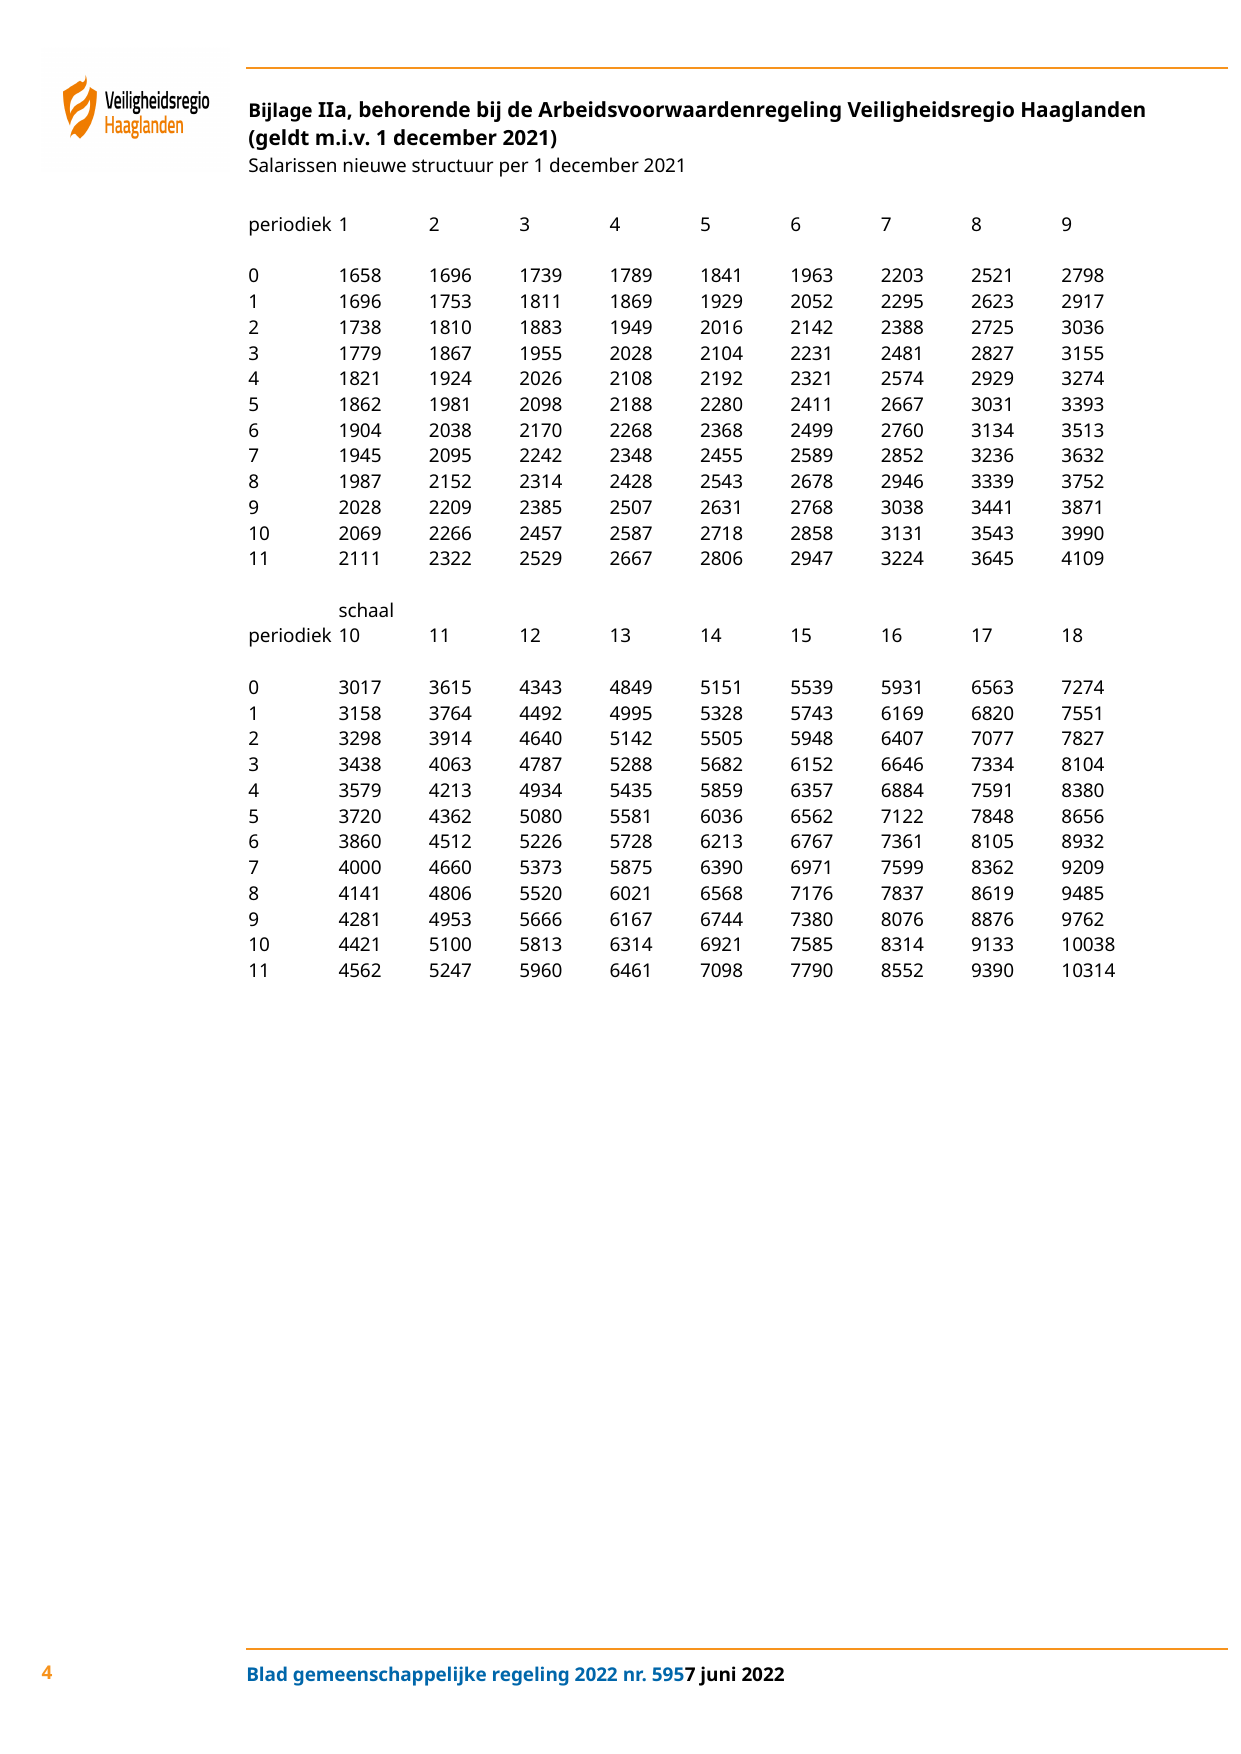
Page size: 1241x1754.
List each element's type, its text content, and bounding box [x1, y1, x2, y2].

table_cell 7098 [700, 957, 790, 983]
table_cell 1955 [519, 340, 609, 365]
table_cell 10 [338, 623, 429, 648]
table_cell 2806 [700, 546, 790, 571]
table_cell 15 [790, 623, 881, 648]
table_cell 1738 [338, 314, 429, 340]
table_cell 2947 [790, 546, 881, 571]
table_cell 6744 [700, 906, 790, 931]
table_cell 1811 [519, 288, 609, 314]
table_cell 4421 [338, 931, 429, 957]
table_cell 7551 [1061, 700, 1152, 726]
table_cell [338, 237, 429, 262]
table_cell 5875 [609, 854, 700, 880]
table_cell 3017 [338, 674, 429, 700]
table_cell 6021 [609, 880, 700, 906]
table_cell 2411 [790, 391, 881, 417]
table_cell 7122 [881, 803, 971, 828]
table_cell [700, 571, 790, 597]
table_cell 6407 [881, 726, 971, 751]
table_cell 1945 [338, 443, 429, 468]
table_cell 4934 [519, 777, 609, 803]
table_cell [248, 237, 338, 262]
table_cell 4063 [429, 751, 519, 777]
table_cell [790, 237, 881, 262]
table_header 6 [790, 211, 881, 237]
table_cell 3871 [1061, 494, 1152, 520]
table_cell 5960 [519, 957, 609, 983]
table_header 1 [338, 211, 429, 237]
table_cell 7176 [790, 880, 881, 906]
table_cell 8932 [1061, 829, 1152, 854]
table_cell 2589 [790, 443, 881, 468]
table_cell [338, 571, 429, 597]
table_cell [971, 571, 1061, 597]
table_cell 2388 [881, 314, 971, 340]
table_cell 6167 [609, 906, 700, 931]
table_cell 8104 [1061, 751, 1152, 777]
table_cell 4787 [519, 751, 609, 777]
table_cell 3031 [971, 391, 1061, 417]
table_cell [971, 237, 1061, 262]
table_cell 3645 [971, 546, 1061, 571]
table_cell 3155 [1061, 340, 1152, 365]
table_cell 6884 [881, 777, 971, 803]
table_cell 1883 [519, 314, 609, 340]
table_cell 4640 [519, 726, 609, 751]
table_cell 2507 [609, 494, 700, 520]
table_cell 3131 [881, 520, 971, 546]
table_cell 5948 [790, 726, 881, 751]
table_cell 3441 [971, 494, 1061, 520]
table_cell 2499 [790, 417, 881, 443]
table_cell 6646 [881, 751, 971, 777]
table_cell 5539 [790, 674, 881, 700]
table_cell 2322 [429, 546, 519, 571]
table_cell [609, 649, 700, 674]
table_cell 1821 [338, 365, 429, 391]
table_cell [1061, 571, 1152, 597]
table_cell 3 [248, 751, 338, 777]
table_cell 3914 [429, 726, 519, 751]
table_cell 8362 [971, 854, 1061, 880]
table_cell 1810 [429, 314, 519, 340]
table_cell 7274 [1061, 674, 1152, 700]
table_cell 1789 [609, 263, 700, 288]
table_cell 7585 [790, 931, 881, 957]
table_cell [519, 597, 609, 623]
table_cell 6921 [700, 931, 790, 957]
table_cell [700, 649, 790, 674]
table_cell [881, 649, 971, 674]
table_cell 11 [248, 546, 338, 571]
table_cell 14 [700, 623, 790, 648]
table_cell 5505 [700, 726, 790, 751]
table_cell 2768 [790, 494, 881, 520]
table_cell 2052 [790, 288, 881, 314]
table_cell 2631 [700, 494, 790, 520]
table_cell 5520 [519, 880, 609, 906]
table_cell 5682 [700, 751, 790, 777]
table_cell 4213 [429, 777, 519, 803]
table_cell 9 [248, 906, 338, 931]
table_cell 2667 [609, 546, 700, 571]
table_cell 3298 [338, 726, 429, 751]
table_cell 7827 [1061, 726, 1152, 751]
table_cell 1862 [338, 391, 429, 417]
table_cell [429, 649, 519, 674]
table_cell 5247 [429, 957, 519, 983]
table_cell [790, 597, 881, 623]
table_cell 9390 [971, 957, 1061, 983]
table_cell 10038 [1061, 931, 1152, 957]
table_cell 16 [881, 623, 971, 648]
table_cell 2209 [429, 494, 519, 520]
table_cell 2192 [700, 365, 790, 391]
table_cell 6568 [700, 880, 790, 906]
table_cell 2203 [881, 263, 971, 288]
table_header 9 [1061, 211, 1152, 237]
table_cell 3764 [429, 700, 519, 726]
table_cell [1061, 649, 1152, 674]
table_cell 2108 [609, 365, 700, 391]
table_header 7 [881, 211, 971, 237]
table_cell 10314 [1061, 957, 1152, 983]
table_cell 5 [248, 803, 338, 828]
table_cell 4512 [429, 829, 519, 854]
text Salarissen nieuwe structuur per 1 december 2021 [248, 152, 1152, 177]
table_cell [881, 571, 971, 597]
table_cell [971, 649, 1061, 674]
table_cell 2142 [790, 314, 881, 340]
table_cell 4343 [519, 674, 609, 700]
table_cell 6562 [790, 803, 881, 828]
table_cell 4849 [609, 674, 700, 700]
table_cell 6036 [700, 803, 790, 828]
table_cell [609, 571, 700, 597]
table_cell 5373 [519, 854, 609, 880]
table_cell 3274 [1061, 365, 1152, 391]
table_cell 1981 [429, 391, 519, 417]
table_cell 8619 [971, 880, 1061, 906]
table_cell 2028 [609, 340, 700, 365]
table_cell [700, 237, 790, 262]
table_cell [971, 597, 1061, 623]
table_cell 6 [248, 829, 338, 854]
table_cell 7361 [881, 829, 971, 854]
table_cell 2946 [881, 468, 971, 494]
table_cell 5226 [519, 829, 609, 854]
table_cell 2170 [519, 417, 609, 443]
table_cell 2016 [700, 314, 790, 340]
table_cell 3036 [1061, 314, 1152, 340]
table_cell 6 [248, 417, 338, 443]
table_header 2 [429, 211, 519, 237]
table_cell 1869 [609, 288, 700, 314]
table_cell 2348 [609, 443, 700, 468]
table_cell 5435 [609, 777, 700, 803]
table_cell 9762 [1061, 906, 1152, 931]
table_cell 7380 [790, 906, 881, 931]
table_cell 7591 [971, 777, 1061, 803]
table_cell [248, 571, 338, 597]
table_cell [700, 597, 790, 623]
table_cell 13 [609, 623, 700, 648]
table_cell 2718 [700, 520, 790, 546]
table_cell 4109 [1061, 546, 1152, 571]
table_cell schaal [338, 597, 429, 623]
table_cell 2481 [881, 340, 971, 365]
table_cell [881, 237, 971, 262]
table_cell 3543 [971, 520, 1061, 546]
table_cell 12 [519, 623, 609, 648]
table_cell 0 [248, 674, 338, 700]
table_cell 5743 [790, 700, 881, 726]
table_cell 2098 [519, 391, 609, 417]
table_cell [609, 597, 700, 623]
table_cell 4000 [338, 854, 429, 880]
table_cell 3339 [971, 468, 1061, 494]
table_cell 6169 [881, 700, 971, 726]
table_cell 1904 [338, 417, 429, 443]
table_cell 6357 [790, 777, 881, 803]
table_cell 2026 [519, 365, 609, 391]
table_cell 6563 [971, 674, 1061, 700]
table_cell 6820 [971, 700, 1061, 726]
table_cell 1739 [519, 263, 609, 288]
table_cell 10 [248, 520, 338, 546]
table_cell 5 [248, 391, 338, 417]
table_cell 2929 [971, 365, 1061, 391]
table_cell 9485 [1061, 880, 1152, 906]
table_cell 2587 [609, 520, 700, 546]
table_cell 2268 [609, 417, 700, 443]
table_cell 2455 [700, 443, 790, 468]
table_cell 3224 [881, 546, 971, 571]
table_cell 6390 [700, 854, 790, 880]
table_cell 2368 [700, 417, 790, 443]
table_cell 2152 [429, 468, 519, 494]
table_cell 2095 [429, 443, 519, 468]
table_cell 1658 [338, 263, 429, 288]
table_cell 3720 [338, 803, 429, 828]
table_cell 5142 [609, 726, 700, 751]
table_cell 4141 [338, 880, 429, 906]
table_cell 7077 [971, 726, 1061, 751]
table_cell [881, 597, 971, 623]
table_cell 8 [248, 468, 338, 494]
table_cell 2314 [519, 468, 609, 494]
table_cell 2574 [881, 365, 971, 391]
table_cell 6767 [790, 829, 881, 854]
table_cell [429, 571, 519, 597]
table_cell 1 [248, 700, 338, 726]
table_cell [248, 649, 338, 674]
table_cell 6461 [609, 957, 700, 983]
table_cell 5813 [519, 931, 609, 957]
table_cell 7 [248, 854, 338, 880]
table_cell 2858 [790, 520, 881, 546]
table_cell 2667 [881, 391, 971, 417]
table_cell 3513 [1061, 417, 1152, 443]
table_cell 5666 [519, 906, 609, 931]
table_cell 6971 [790, 854, 881, 880]
table_cell 2678 [790, 468, 881, 494]
table_cell periodiek [248, 623, 338, 648]
table_cell 3 [248, 340, 338, 365]
table_cell 2069 [338, 520, 429, 546]
table_cell 3236 [971, 443, 1061, 468]
table_cell 11 [248, 957, 338, 983]
table_cell 2852 [881, 443, 971, 468]
table_cell 1 [248, 288, 338, 314]
table_cell 2 [248, 726, 338, 751]
table_cell 1924 [429, 365, 519, 391]
table_cell [790, 571, 881, 597]
table_cell [1061, 237, 1152, 262]
table_header 8 [971, 211, 1061, 237]
table_header 5 [700, 211, 790, 237]
table_cell 6213 [700, 829, 790, 854]
table_cell [519, 571, 609, 597]
table_cell 7334 [971, 751, 1061, 777]
table_cell 8076 [881, 906, 971, 931]
table_cell 2385 [519, 494, 609, 520]
table_cell 1696 [338, 288, 429, 314]
table_cell [429, 237, 519, 262]
table_cell 4281 [338, 906, 429, 931]
table_cell 2280 [700, 391, 790, 417]
table_cell 8 [248, 880, 338, 906]
table_cell 4806 [429, 880, 519, 906]
table_cell 2242 [519, 443, 609, 468]
table_cell 3990 [1061, 520, 1152, 546]
table_header periodiek [248, 211, 338, 237]
table_cell 7 [248, 443, 338, 468]
table_cell 4 [248, 777, 338, 803]
table_cell 1867 [429, 340, 519, 365]
table_cell 6152 [790, 751, 881, 777]
table_cell [338, 649, 429, 674]
table_cell [519, 649, 609, 674]
table_cell 18 [1061, 623, 1152, 648]
table_cell [790, 649, 881, 674]
table_cell 3393 [1061, 391, 1152, 417]
table_cell 4562 [338, 957, 429, 983]
table_cell 2266 [429, 520, 519, 546]
table_cell 1987 [338, 468, 429, 494]
table_cell 5151 [700, 674, 790, 700]
table_cell 5581 [609, 803, 700, 828]
table_cell 2038 [429, 417, 519, 443]
table_cell 3615 [429, 674, 519, 700]
table_cell 5728 [609, 829, 700, 854]
table_cell 8314 [881, 931, 971, 957]
table_cell 8380 [1061, 777, 1152, 803]
table_cell 1779 [338, 340, 429, 365]
table_cell 2 [248, 314, 338, 340]
table_cell 10 [248, 931, 338, 957]
table_cell 4995 [609, 700, 700, 726]
table_cell 2725 [971, 314, 1061, 340]
table_cell 5328 [700, 700, 790, 726]
table_cell 7848 [971, 803, 1061, 828]
table_header 3 [519, 211, 609, 237]
table_cell 1929 [700, 288, 790, 314]
table_cell 1963 [790, 263, 881, 288]
table_cell 5288 [609, 751, 700, 777]
table_cell 3158 [338, 700, 429, 726]
table_cell 3632 [1061, 443, 1152, 468]
table_cell 8876 [971, 906, 1061, 931]
table_cell 2188 [609, 391, 700, 417]
table_cell 3134 [971, 417, 1061, 443]
table_cell 2295 [881, 288, 971, 314]
table_cell 2623 [971, 288, 1061, 314]
table_cell 4362 [429, 803, 519, 828]
table_cell 8105 [971, 829, 1061, 854]
table_cell 8656 [1061, 803, 1152, 828]
table_cell [429, 597, 519, 623]
picture [41, 47, 231, 172]
table_cell 3860 [338, 829, 429, 854]
table_cell [248, 597, 338, 623]
table_cell 2231 [790, 340, 881, 365]
table_cell 7837 [881, 880, 971, 906]
table_cell 5859 [700, 777, 790, 803]
table_cell 1841 [700, 263, 790, 288]
table_header 4 [609, 211, 700, 237]
table_cell 7599 [881, 854, 971, 880]
table_cell 0 [248, 263, 338, 288]
table_cell 3752 [1061, 468, 1152, 494]
table_cell 1949 [609, 314, 700, 340]
text Bijlage IIa, behorende bij de Arbeidsvoorwaardenregeling Veiligheidsregio Haaglanden (geldt m.i.v. 1 december 2021) [248, 95, 1152, 152]
table_cell 11 [429, 623, 519, 648]
table_cell 2760 [881, 417, 971, 443]
table_cell 1696 [429, 263, 519, 288]
table_cell 2321 [790, 365, 881, 391]
table_cell 3438 [338, 751, 429, 777]
table_cell 2521 [971, 263, 1061, 288]
table_cell 2529 [519, 546, 609, 571]
table_cell 4660 [429, 854, 519, 880]
table_cell 2028 [338, 494, 429, 520]
table_cell 4 [248, 365, 338, 391]
table_cell 2457 [519, 520, 609, 546]
table_cell 3579 [338, 777, 429, 803]
table_cell [1061, 597, 1152, 623]
table_cell 9133 [971, 931, 1061, 957]
table_cell 2917 [1061, 288, 1152, 314]
table_cell 4492 [519, 700, 609, 726]
table_cell 9209 [1061, 854, 1152, 880]
table_cell 2111 [338, 546, 429, 571]
table_cell 3038 [881, 494, 971, 520]
table_cell 2543 [700, 468, 790, 494]
table_cell 2798 [1061, 263, 1152, 288]
table_cell 5100 [429, 931, 519, 957]
table_cell 5931 [881, 674, 971, 700]
table_cell 2428 [609, 468, 700, 494]
table_cell 1753 [429, 288, 519, 314]
table_cell 4953 [429, 906, 519, 931]
table_cell [609, 237, 700, 262]
table_cell [519, 237, 609, 262]
table_cell 2104 [700, 340, 790, 365]
table_cell 5080 [519, 803, 609, 828]
table_cell 2827 [971, 340, 1061, 365]
table_cell 8552 [881, 957, 971, 983]
table_cell 9 [248, 494, 338, 520]
table_cell 17 [971, 623, 1061, 648]
table_cell 6314 [609, 931, 700, 957]
table_cell 7790 [790, 957, 881, 983]
